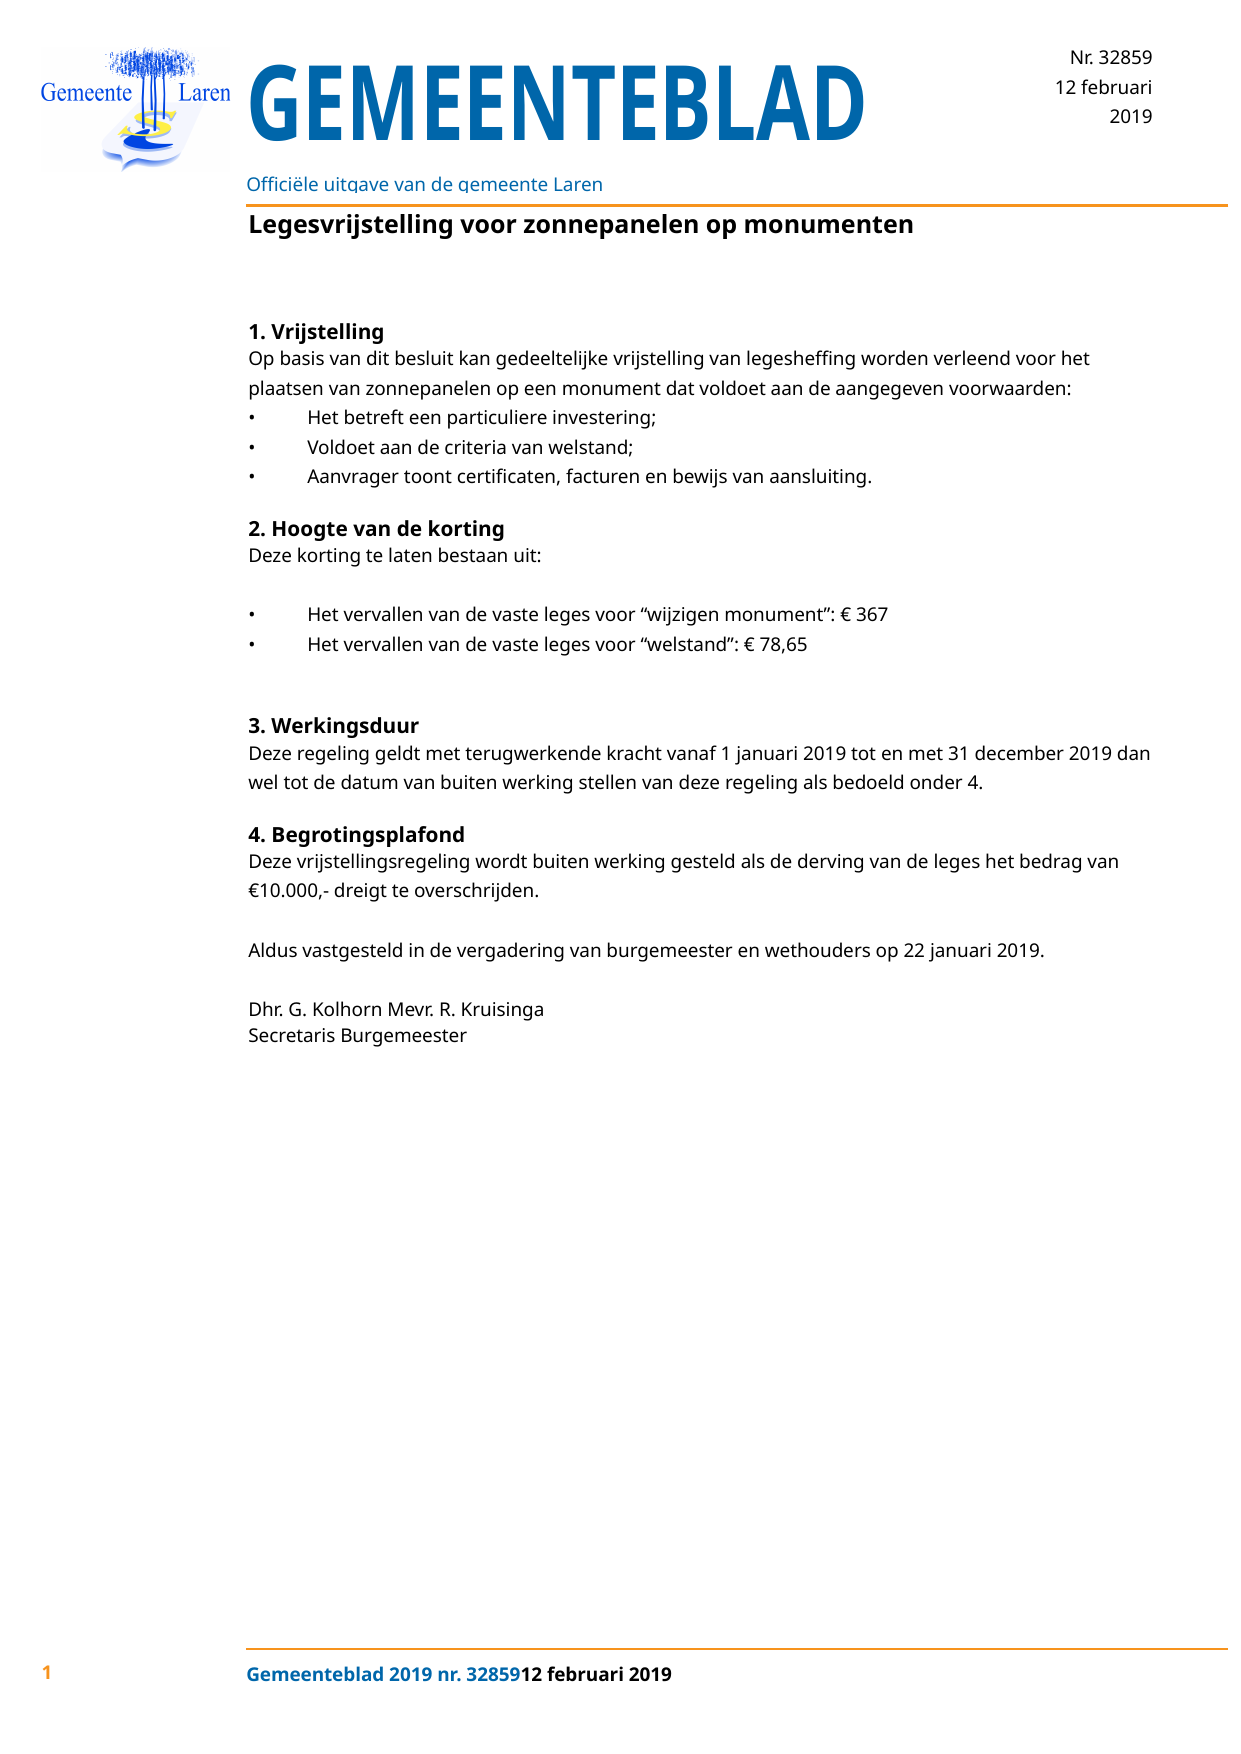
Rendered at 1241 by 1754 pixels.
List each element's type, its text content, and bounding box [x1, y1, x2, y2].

list Voldoet aan de criteria van welstand; [248, 434, 1152, 460]
text 2. Hoogte van de korting [248, 514, 1152, 542]
text Deze korting te laten bestaan uit: [248, 542, 1152, 568]
list Het betreft een particuliere investering; [248, 404, 1152, 430]
text 4. Begrotingsplafond [248, 820, 1152, 848]
list Het vervallen van de vaste leges voor “welstand”: € 78,65 [248, 631, 1152, 657]
list Aanvrager toont certificaten, facturen en bewijs van aansluiting. [248, 464, 1152, 489]
list Het vervallen van de vaste leges voor “wijzigen monument”: € 367 [248, 602, 1152, 627]
text 3. Werkingsduur [248, 711, 1152, 740]
text Secretaris Burgemeester [248, 1022, 1152, 1047]
text 1. Vrijstelling [248, 317, 1152, 345]
text Dhr. G. Kolhorn Mevr. R. Kruisinga [248, 996, 1152, 1022]
text Legesvrijstelling voor zonnepanelen op monumenten [248, 207, 1152, 241]
picture [41, 47, 231, 172]
text Aldus vastgesteld in de vergadering van burgemeester en wethouders op 22 januari 2019. [248, 937, 1152, 963]
text Deze vrijstellingsregeling wordt buiten werking gesteld als de derving van de leges het bedrag van €10.000,- dreigt te overschrijden. [248, 848, 1152, 903]
text Op basis van dit besluit kan gedeeltelijke vrijstelling van legesheffing worden verleend voor het plaatsen van zonnepanelen op een monument dat voldoet aan de aangegeven voorwaarden: [248, 345, 1152, 401]
text Deze regeling geldt met terugwerkende kracht vanaf 1 januari 2019 tot en met 31 december 2019 dan wel tot de datum van buiten werking stellen van deze regeling als bedoeld onder 4. [248, 740, 1152, 795]
